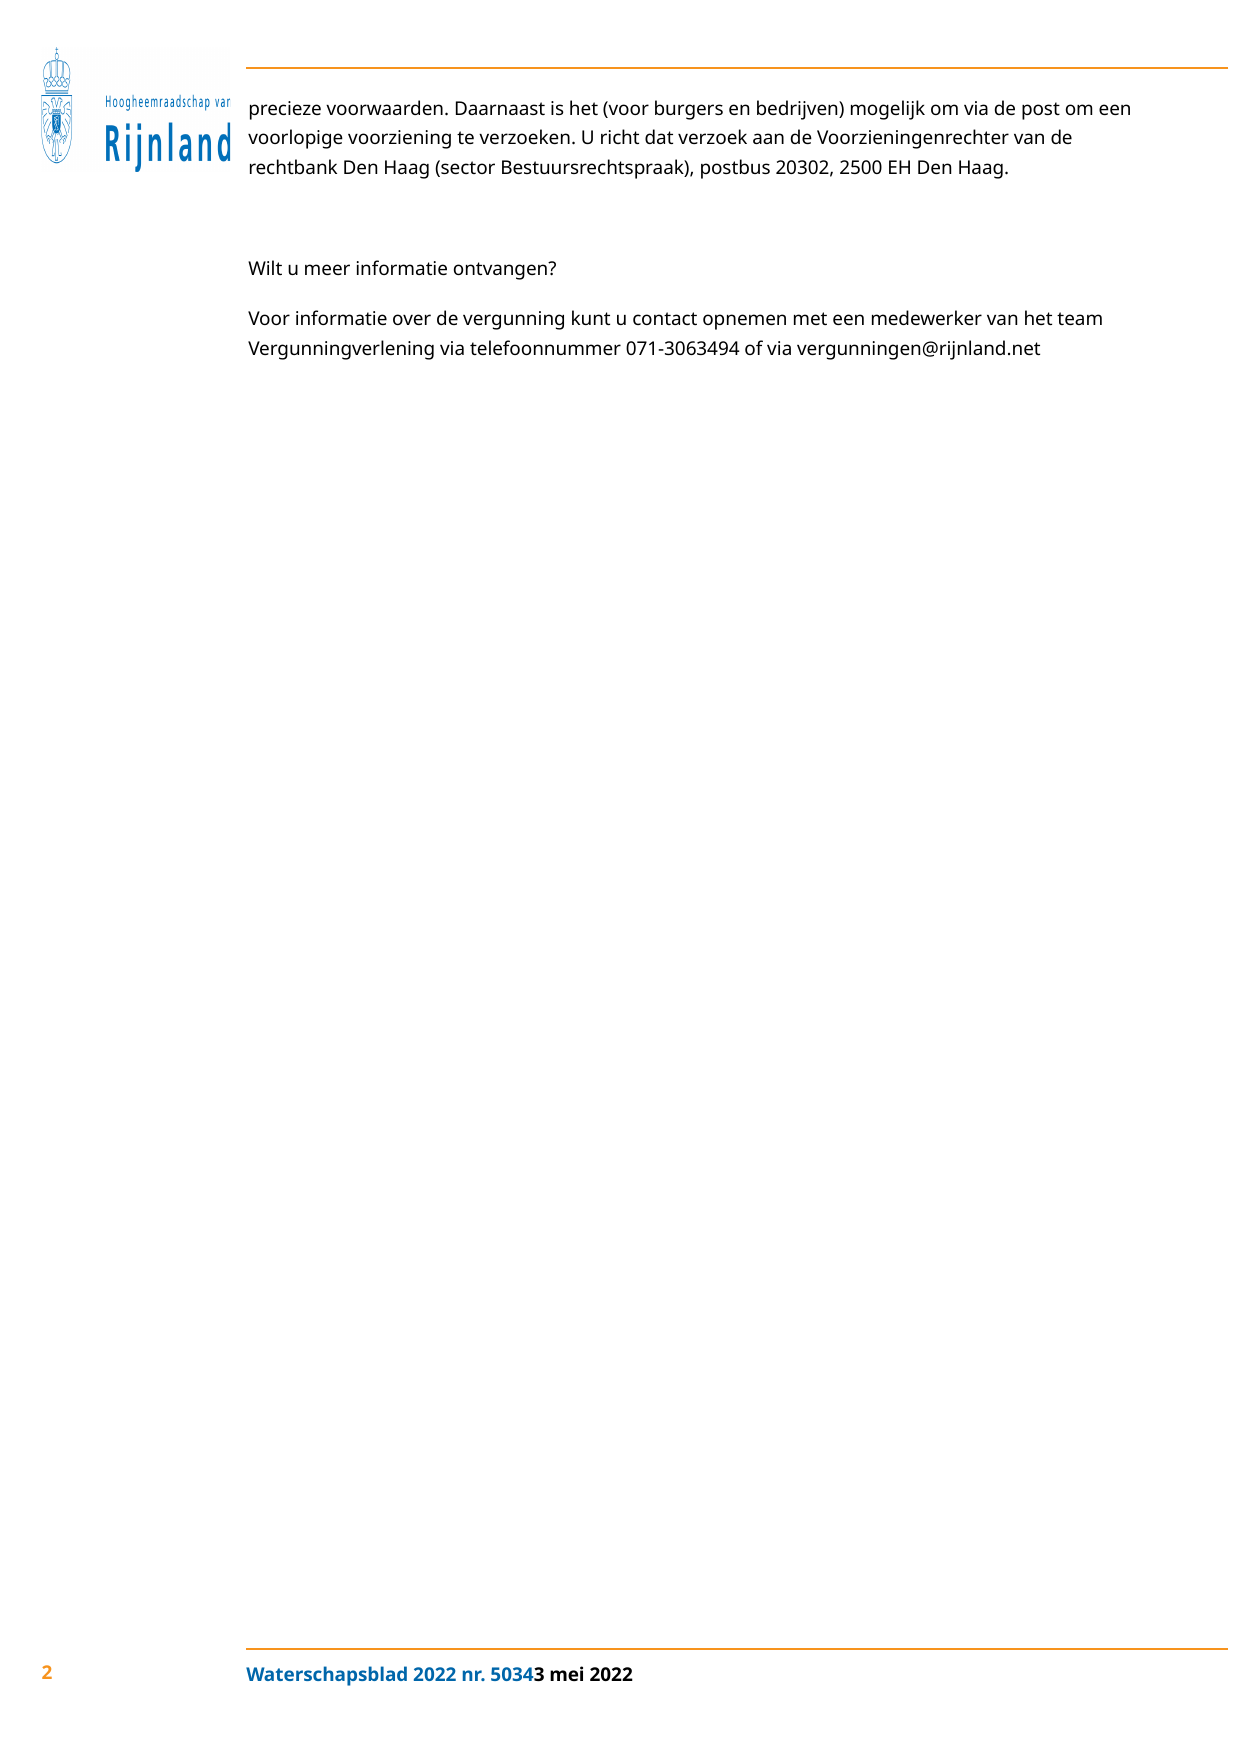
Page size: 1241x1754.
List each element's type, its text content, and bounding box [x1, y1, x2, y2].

text Wilt u meer informatie ontvangen? [248, 255, 1152, 281]
picture [41, 47, 231, 172]
text Voor informatie over de vergunning kunt u contact opnemen met een medewerker van het team Vergunningverlening via telefoonnummer 071-3063494 of via vergunningen@rijnland.net [248, 305, 1152, 361]
text precieze voorwaarden. Daarnaast is het (voor burgers en bedrijven) mogelijk om via de post om een voorlopige voorziening te verzoeken. U richt dat verzoek aan de Voorzieningenrechter van de rechtbank Den Haag (sector Bestuursrechtspraak), postbus 20302, 2500 EH Den Haag. [248, 95, 1152, 180]
